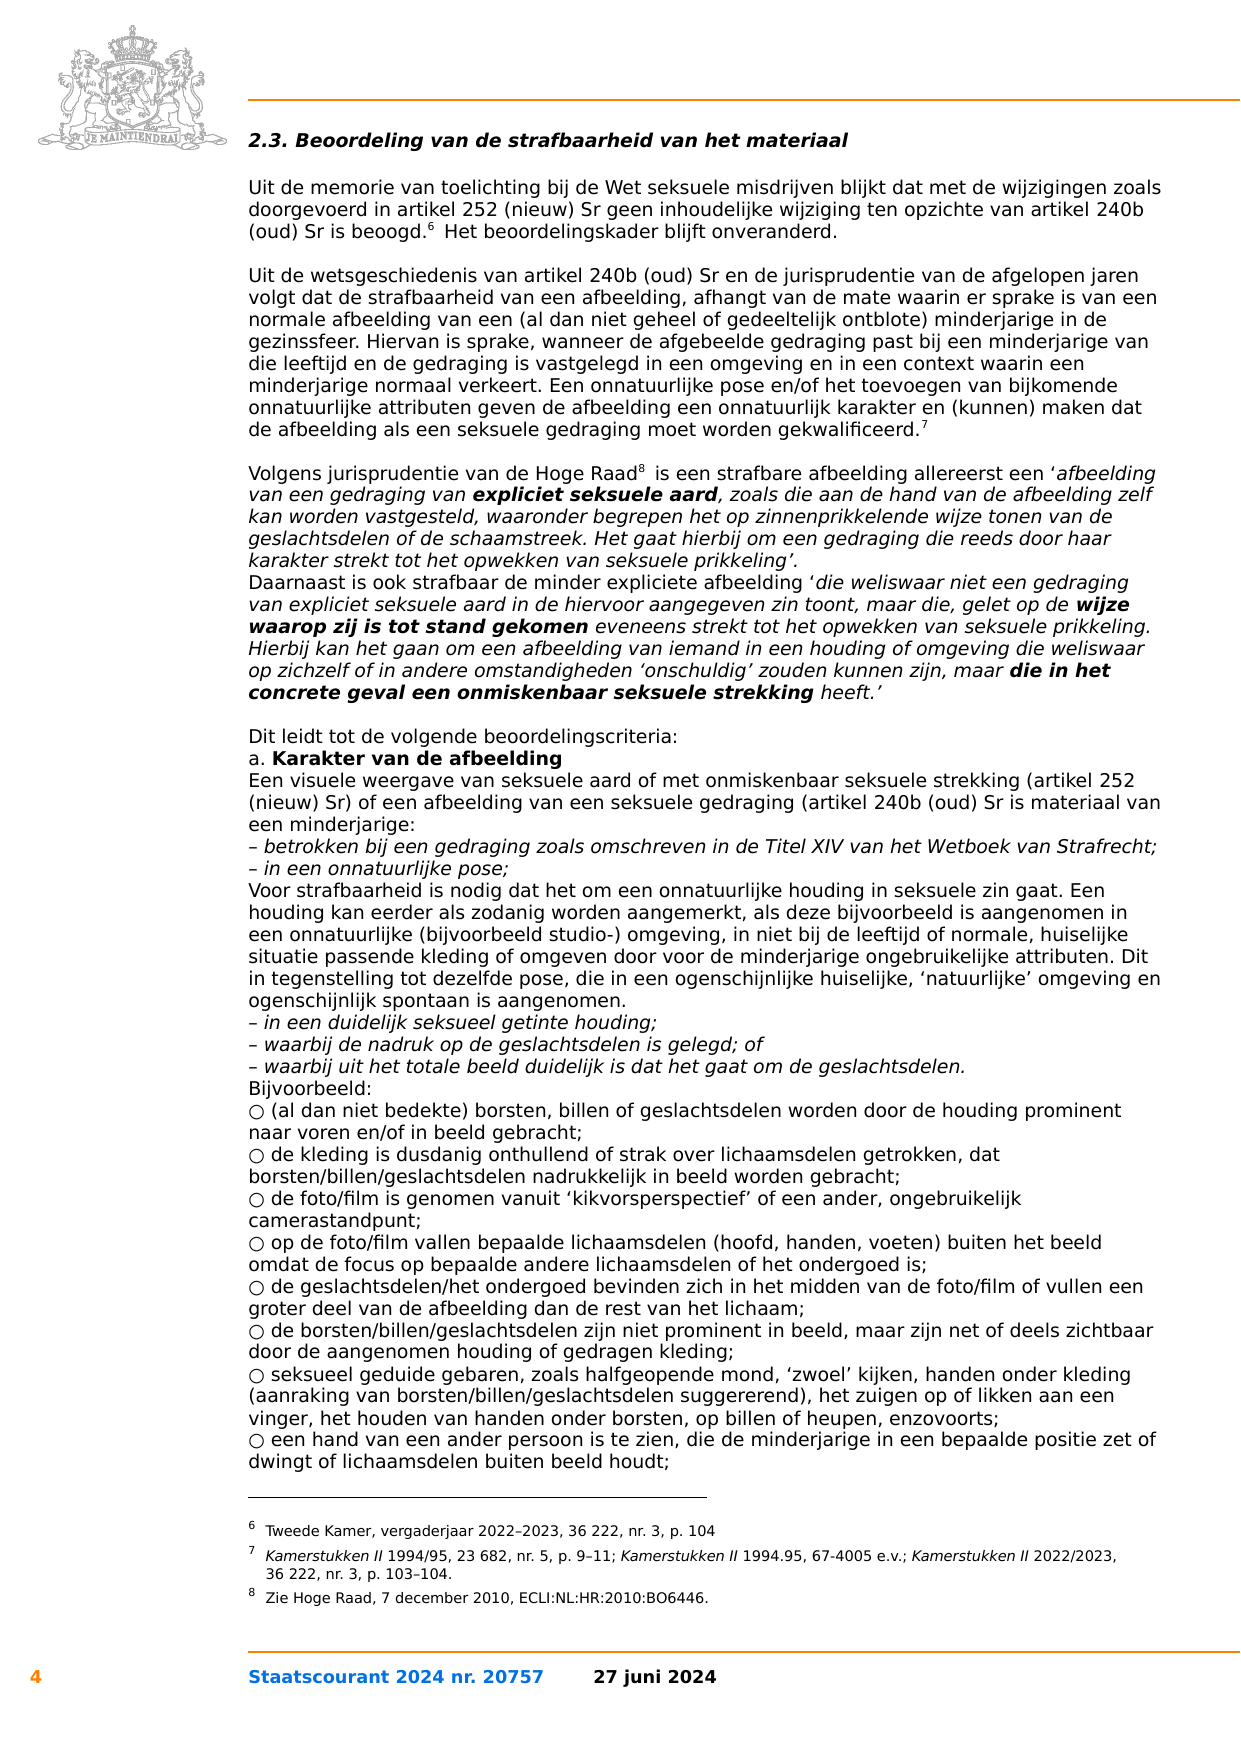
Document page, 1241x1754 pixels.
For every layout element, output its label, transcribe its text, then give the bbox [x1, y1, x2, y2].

text ○ een hand van een ander persoon is te zien, die de minderjarige in een bepaalde positie zet of dwingt of lichaamsdelen buiten beeld houdt; [248, 1429, 1163, 1473]
text – in een duidelijk seksueel getinte houding; [248, 1012, 1163, 1034]
text – betrokken bij een gedraging zoals omschreven in de Titel XIV van het Wetboek van Strafrecht; [248, 836, 1163, 858]
text Daarnaast is ook strafbaar de minder expliciete afbeelding ‘die weliswaar niet een gedraging van expliciet seksuele aard in de hiervoor aangegeven zin toont, maar die, gelet op de wijze waarop zij is tot stand gekomen eveneens strekt tot het opwekken van seksuele prikkeling. Hierbij kan het gaan om een afbeelding van iemand in een houding of omgeving die weliswaar op zichzelf of in andere omstandigheden ‘onschuldig’ zouden kunnen zijn, maar die in het concrete geval een onmiskenbaar seksuele strekking heeft.’ [248, 572, 1163, 704]
text – waarbij uit het totale beeld duidelijk is dat het gaat om de geslachtsdelen. [248, 1056, 1163, 1078]
subtitle 2.3. Beoordeling van de strafbaarheid van het materiaal [248, 130, 1163, 152]
text ○ de kleding is dusdanig onthullend of strak over lichaamsdelen getrokken, dat borsten/billen/geslachtsdelen nadrukkelijk in beeld worden gebracht; [248, 1144, 1163, 1188]
text Uit de wetsgeschiedenis van artikel 240b (oud) Sr en de jurisprudentie van de afgelopen jaren volgt dat de strafbaarheid van een afbeelding, afhangt van de mate waarin er sprake is van een normale afbeelding van een (al dan niet geheel of gedeeltelijk ontblote) minderjarige in de gezinssfeer. Hiervan is sprake, wanneer de afgebeelde gedraging past bij een minderjarige van die leeftijd en de gedraging is vastgelegd in een omgeving en in een context waarin een minderjarige normaal verkeert. Een onnatuurlijke pose en/of het toevoegen van bijkomende onnatuurlijke attributen geven de afbeelding een onnatuurlijk karakter en (kunnen) maken dat de afbeelding als een seksuele gedraging moet worden gekwalificeerd. [248, 265, 1163, 441]
text ○ op de foto/film vallen bepaalde lichaamsdelen (hoofd, handen, voeten) buiten het beeld omdat de focus op bepaalde andere lichaamsdelen of het ondergoed is; [248, 1232, 1163, 1276]
text ○ (al dan niet bedekte) borsten, billen of geslachtsdelen worden door de houding prominent naar voren en/of in beeld gebracht; [248, 1100, 1163, 1144]
text Voor strafbaarheid is nodig dat het om een onnatuurlijke houding in seksuele zin gaat. Een houding kan eerder als zodanig worden aangemerkt, als deze bijvoorbeeld is aangenomen in een onnatuurlijke (bijvoorbeeld studio-) omgeving, in niet bij de leeftijd of normale, huiselijke situatie passende kleding of omgeven door voor de minderjarige ongebruikelijke attributen. Dit in tegenstelling tot dezelfde pose, die in een ogenschijnlijke huiselijke, ‘natuurlijke’ omgeving en ogenschijnlijk spontaan is aangenomen. [248, 880, 1163, 1012]
text Dit leidt tot de volgende beoordelingscriteria: [248, 726, 1163, 748]
text Kamerstukken II 1994/95, 23 682, nr. 5, p. 9–11; Kamerstukken II 1994.95, 67-4005 e.v.; Kamerstukken II 2022/2023, 36 222, nr. 3, p. 103–104. [248, 1544, 1163, 1583]
text Bijvoorbeeld: [248, 1078, 1163, 1100]
text ○ de geslachtsdelen/het ondergoed bevinden zich in het midden van de foto/film of vullen een groter deel van de afbeelding dan de rest van het lichaam; [248, 1276, 1163, 1319]
text Volgens jurisprudentie van de Hoge Raad is een strafbare afbeelding allereerst een ‘afbeelding van een gedraging van expliciet seksuele aard, zoals die aan de hand van de afbeelding zelf kan worden vastgesteld, waaronder begrepen het op zinnenprikkelende wijze tonen van de geslachtsdelen of de schaamstreek. Het gaat hierbij om een gedraging die reeds door haar karakter strekt tot het opwekken van seksuele prikkeling’. [248, 462, 1163, 572]
text ○ de borsten/billen/geslachtsdelen zijn niet prominent in beeld, maar zijn net of deels zichtbaar door de aangenomen houding of gedragen kleding; [248, 1319, 1163, 1363]
text ○ seksueel geduide gebaren, zoals halfgeopende mond, ‘zwoel’ kijken, handen onder kleding (aanraking van borsten/billen/geslachtsdelen suggererend), het zuigen op of likken aan een vinger, het houden van handen onder borsten, op billen of heupen, enzovoorts; [248, 1363, 1163, 1429]
text Zie Hoge Raad, 7 december 2010, ECLI:NL:HR:2010:BO6446. [248, 1586, 1163, 1608]
text ○ de foto/film is genomen vanuit ‘kikvorsperspectief’ of een ander, ongebruikelijk camerastandpunt; [248, 1188, 1163, 1232]
text Tweede Kamer, vergaderjaar 2022–2023, 36 222, nr. 3, p. 104 [248, 1519, 1163, 1541]
text a. Karakter van de afbeelding [248, 748, 1163, 770]
text Een visuele weergave van seksuele aard of met onmiskenbaar seksuele strekking (artikel 252 (nieuw) Sr) of een afbeelding van een seksuele gedraging (artikel 240b (oud) Sr is materiaal van een minderjarige: [248, 770, 1163, 836]
picture [38, 25, 227, 150]
text – in een onnatuurlijke pose; [248, 858, 1163, 880]
text Uit de memorie van toelichting bij de Wet seksuele misdrijven blijkt dat met de wijzigingen zoals doorgevoerd in artikel 252 (nieuw) Sr geen inhoudelijke wijziging ten opzichte van artikel 240b (oud) Sr is beoogd. Het beoordelingskader blijft onveranderd. [248, 177, 1163, 243]
text – waarbij de nadruk op de geslachtsdelen is gelegd; of [248, 1034, 1163, 1056]
